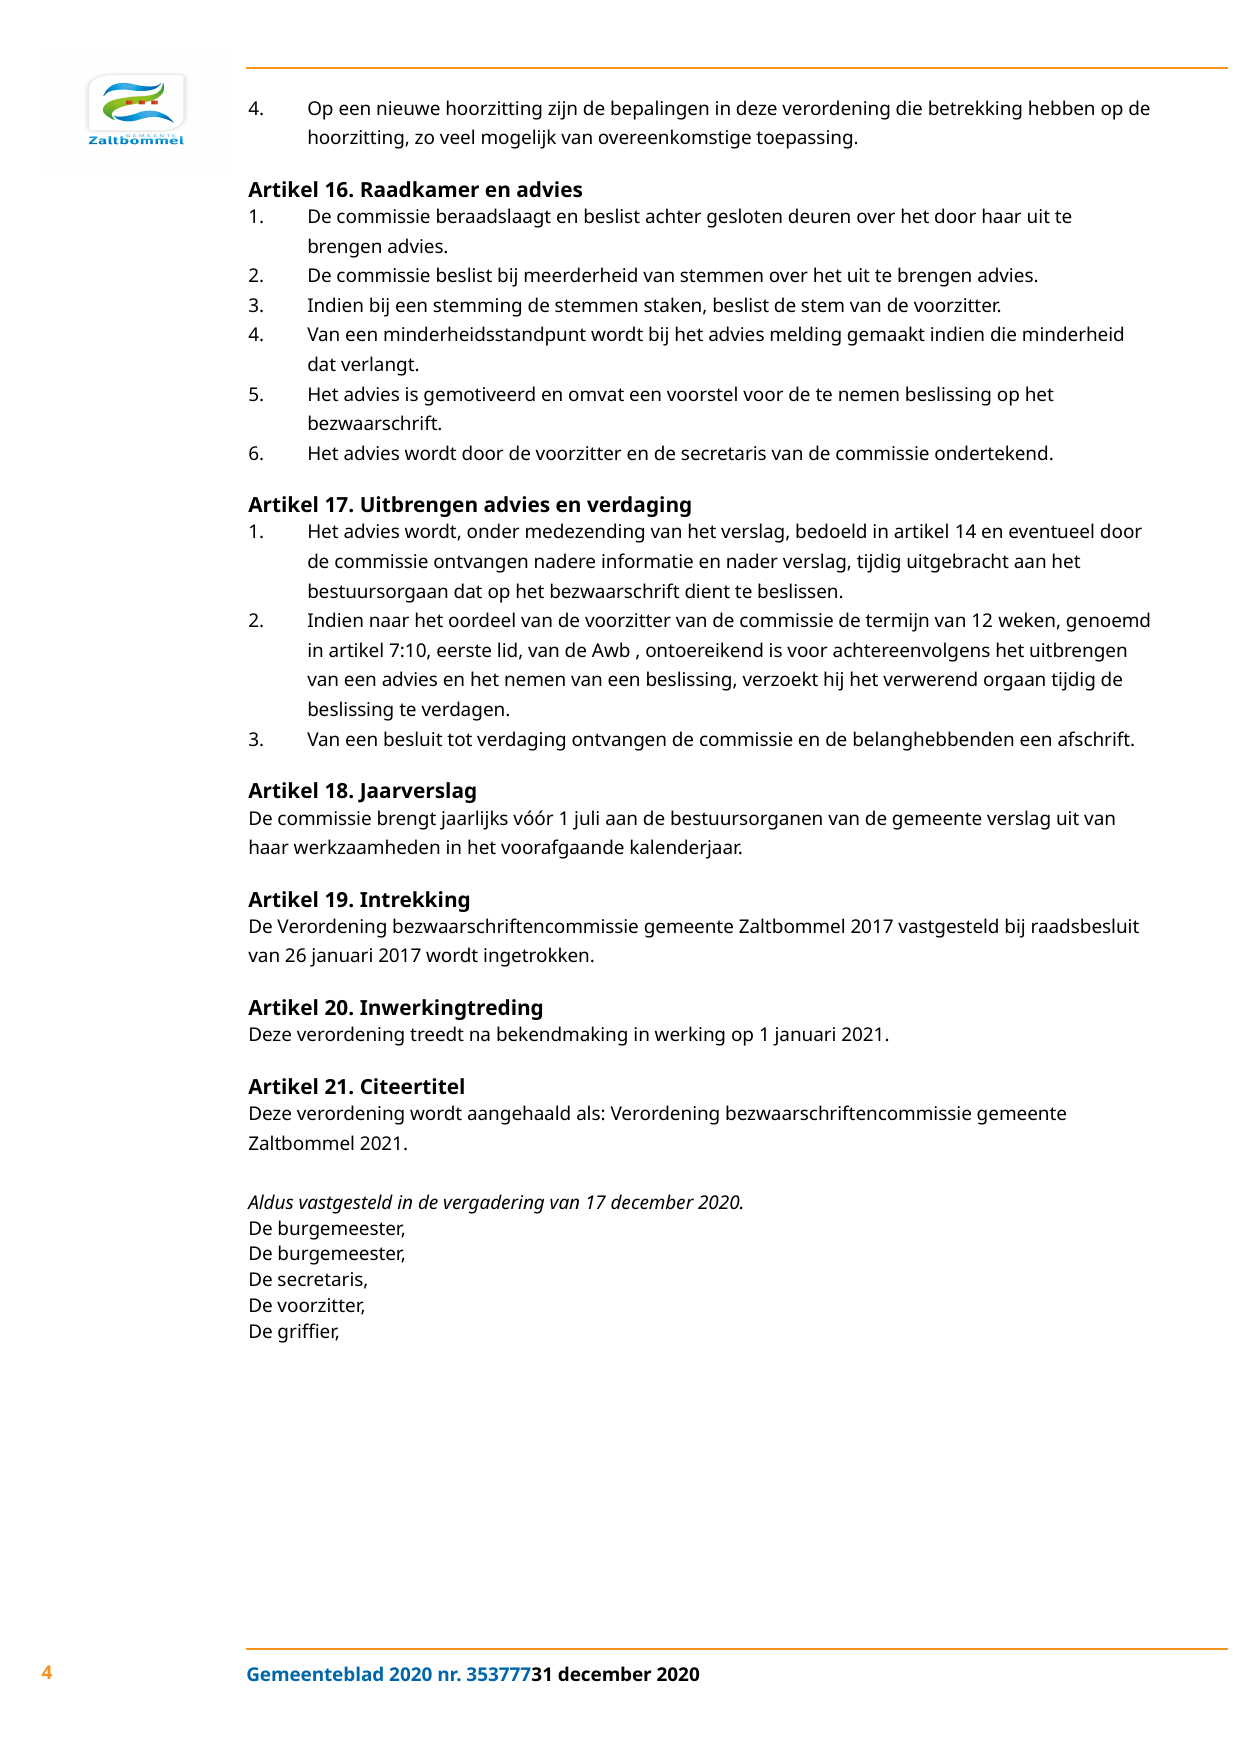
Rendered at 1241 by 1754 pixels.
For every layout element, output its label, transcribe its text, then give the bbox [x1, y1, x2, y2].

list De commissie beslist bij meerderheid van stemmen over het uit te brengen advies. [248, 262, 1152, 288]
text De Verordening bezwaarschriftencommissie gemeente Zaltbommel 2017 vastgesteld bij raadsbesluit van 26 januari 2017 wordt ingetrokken. [248, 913, 1152, 968]
text De burgemeester, [248, 1215, 1152, 1241]
picture [41, 47, 231, 172]
list Het advies wordt door de voorzitter en de secretaris van de commissie ondertekend. [248, 440, 1152, 466]
text Artikel 21. Citeertitel [248, 1072, 1152, 1100]
text De burgemeester, [248, 1241, 1152, 1266]
text Aldus vastgesteld in de vergadering van 17 december 2020. [248, 1189, 1152, 1215]
list Het advies wordt, onder medezending van het verslag, bedoeld in artikel 14 en eventueel door de commissie ontvangen nadere informatie en nader verslag, tijdig uitgebracht aan het bestuursorgaan dat op het bezwaarschrift dient te beslissen. [248, 519, 1152, 604]
text De commissie brengt jaarlijks vóór 1 juli aan de bestuursorganen van de gemeente verslag uit van haar werkzaamheden in het voorafgaande kalenderjaar. [248, 805, 1152, 860]
text De voorzitter, [248, 1292, 1152, 1318]
list Het advies is gemotiveerd en omvat een voorstel voor de te nemen beslissing op het bezwaarschrift. [248, 381, 1152, 436]
list Indien bij een stemming de stemmen staken, beslist de stem van de voorzitter. [248, 292, 1152, 318]
list Op een nieuwe hoorzitting zijn de bepalingen in deze verordening die betrekking hebben op de hoorzitting, zo veel mogelijk van overeenkomstige toepassing. [248, 95, 1152, 150]
text Deze verordening wordt aangehaald als: Verordening bezwaarschriftencommissie gemeente Zaltbommel 2021. [248, 1100, 1152, 1156]
text Deze verordening treedt na bekendmaking in werking op 1 januari 2021. [248, 1022, 1152, 1047]
text De secretaris, [248, 1266, 1152, 1292]
list Van een besluit tot verdaging ontvangen de commissie en de belanghebbenden een afschrift. [248, 726, 1152, 752]
text Artikel 19. Intrekking [248, 885, 1152, 913]
list Indien naar het oordeel van de voorzitter van de commissie de termijn van 12 weken, genoemd in artikel 7:10, eerste lid, van de Awb , ontoereikend is voor achtereenvolgens het uitbrengen van een advies en het nemen van een beslissing, verzoekt hij het verwerend orgaan tijdig de beslissing te verdagen. [248, 607, 1152, 722]
text Artikel 16. Raadkamer en advies [248, 175, 1152, 203]
list Van een minderheidsstandpunt wordt bij het advies melding gemaakt indien die minderheid dat verlangt. [248, 322, 1152, 377]
text Artikel 20. Inwerkingtreding [248, 993, 1152, 1022]
text Artikel 17. Uitbrengen advies en verdaging [248, 490, 1152, 519]
text De griffier, [248, 1318, 1152, 1343]
text Artikel 18. Jaarverslag [248, 776, 1152, 805]
list De commissie beraadslaagt en beslist achter gesloten deuren over het door haar uit te brengen advies. [248, 203, 1152, 258]
